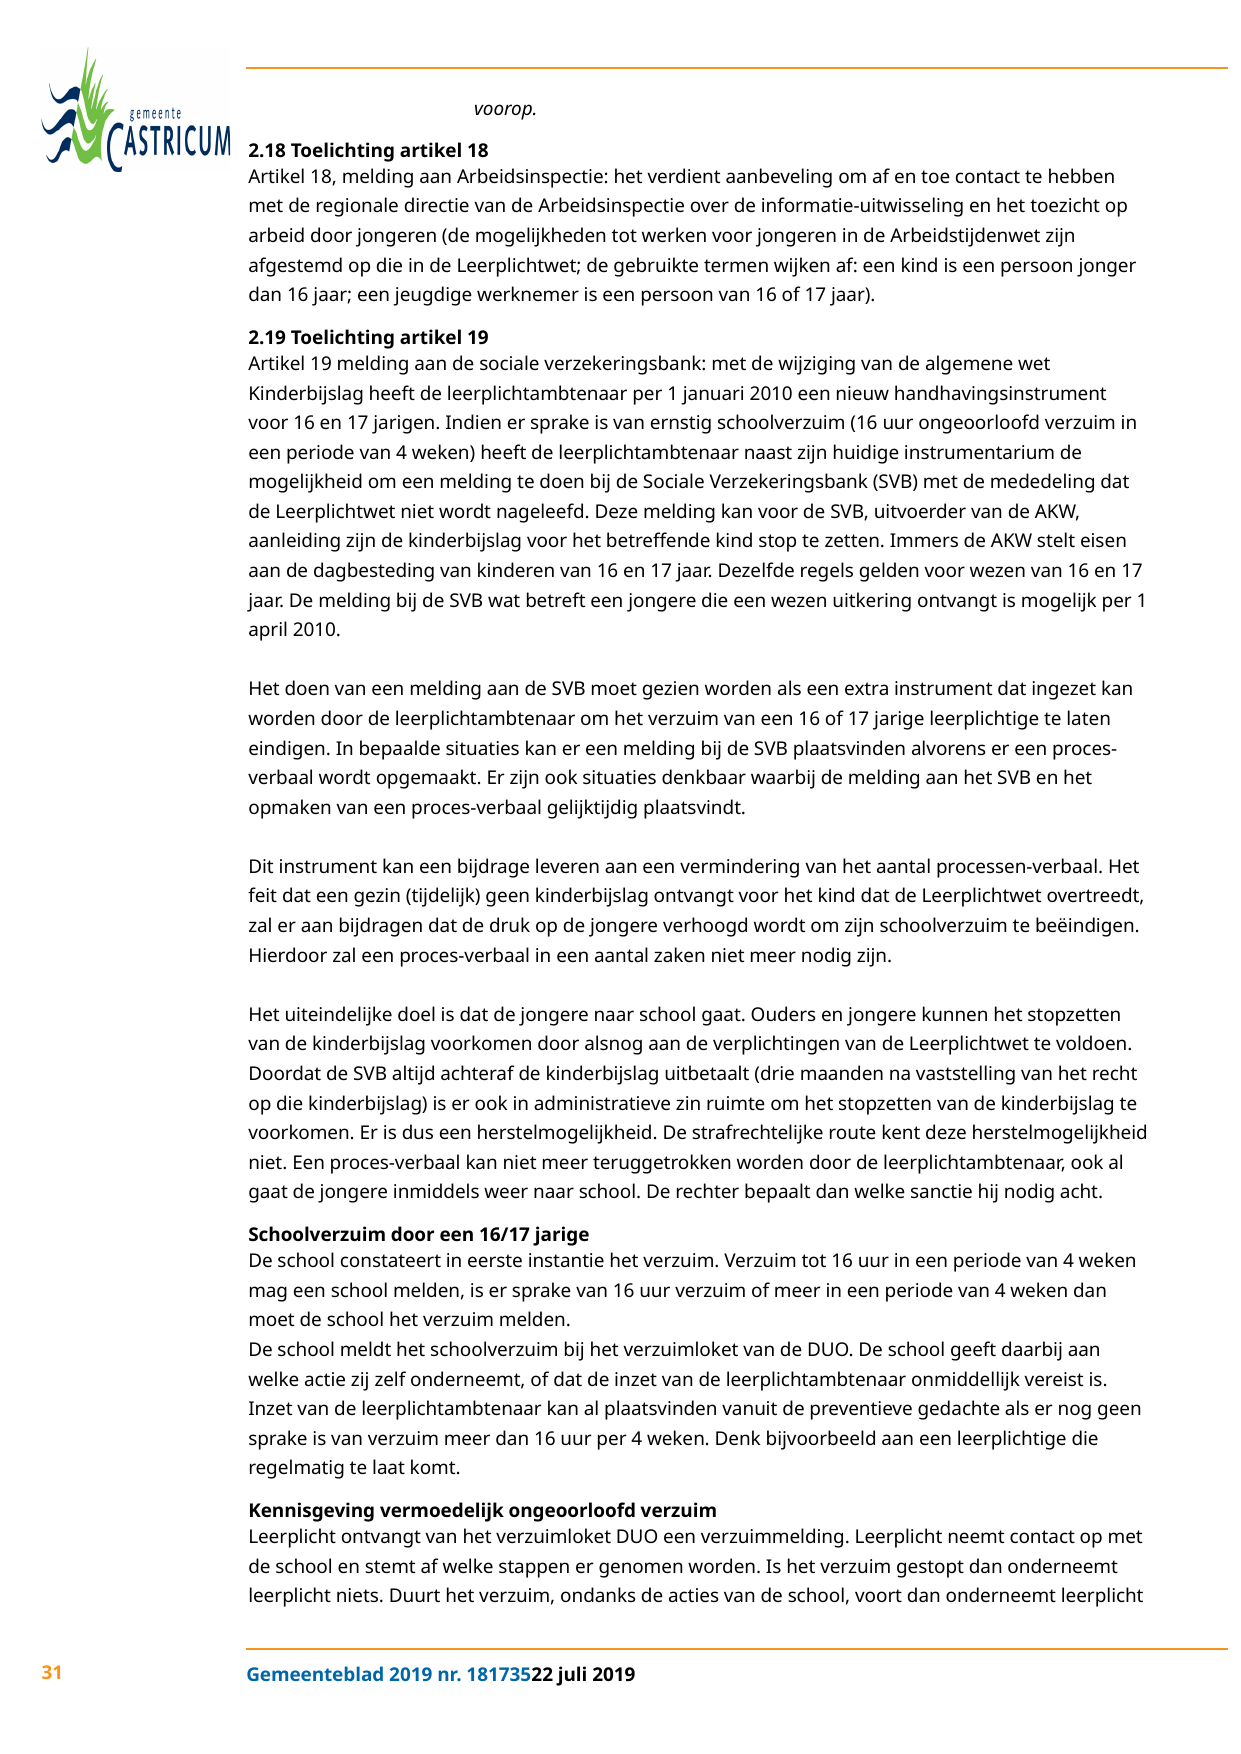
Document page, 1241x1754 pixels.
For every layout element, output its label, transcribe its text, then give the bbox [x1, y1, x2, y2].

table_cell [248, 95, 474, 121]
text De school meldt het schoolverzuim bij het verzuimloket van de DUO. De school geeft daarbij aan welke actie zij zelf onderneemt, of dat de inzet van de leerplichtambtenaar onmiddellijk vereist is. Inzet van de leerplichtambtenaar kan al plaatsvinden vanuit de preventieve gedachte als er nog geen sprake is van verzuim meer dan 16 uur per 4 weken. Denk bijvoorbeeld aan een leerplichtige die regelmatig te laat komt. [248, 1336, 1152, 1480]
table_cell voorop. [474, 95, 1152, 121]
text De school constateert in eerste instantie het verzuim. Verzuim tot 16 uur in een periode van 4 weken mag een school melden, is er sprake van 16 uur verzuim of meer in een periode van 4 weken dan moet de school het verzuim melden. [248, 1247, 1152, 1332]
text Artikel 18, melding aan Arbeidsinspectie: het verdient aanbeveling om af en toe contact te hebben met de regionale directie van de Arbeidsinspectie over de informatie-uitwisseling en het toezicht op arbeid door jongeren (de mogelijkheden tot werken voor jongeren in de Arbeidstijdenwet zijn afgestemd op die in de Leerplichtwet; de gebruikte termen wijken af: een kind is een persoon jonger dan 16 jaar; een jeugdige werknemer is een persoon van 16 of 17 jaar). [248, 163, 1152, 307]
text Kennisgeving vermoedelijk ongeoorloofd verzuim [248, 1498, 1152, 1523]
text Schoolverzuim door een 16/17 jarige [248, 1222, 1152, 1247]
text Artikel 19 melding aan de sociale verzekeringsbank: met de wijziging van de algemene wet Kinderbijslag heeft de leerplichtambtenaar per 1 januari 2010 een nieuw handhavingsinstrument voor 16 en 17 jarigen. Indien er sprake is van ernstig schoolverzuim (16 uur ongeoorloofd verzuim in een periode van 4 weken) heeft de leerplichtambtenaar naast zijn huidige instrumentarium de mogelijkheid om een melding te doen bij de Sociale Verzekeringsbank (SVB) met de mededeling dat de Leerplichtwet niet wordt nageleefd. Deze melding kan voor de SVB, uitvoerder van de AKW, aanleiding zijn de kinderbijslag voor het betreffende kind stop te zetten. Immers de AKW stelt eisen aan de dagbesteding van kinderen van 16 en 17 jaar. Dezelfde regels gelden voor wezen van 16 en 17 jaar. De melding bij de SVB wat betreft een jongere die een wezen uitkering ontvangt is mogelijk per 1 april 2010. [248, 350, 1152, 642]
text Leerplicht ontvangt van het verzuimloket DUO een verzuimmelding. Leerplicht neemt contact op met de school en stemt af welke stappen er genomen worden. Is het verzuim gestopt dan onderneemt leerplicht niets. Duurt het verzuim, ondanks de acties van de school, voort dan onderneemt leerplicht [248, 1523, 1152, 1608]
picture [41, 47, 231, 172]
text Het doen van een melding aan de SVB moet gezien worden als een extra instrument dat ingezet kan worden door de leerplichtambtenaar om het verzuim van een 16 of 17 jarige leerplichtige te laten eindigen. In bepaalde situaties kan er een melding bij de SVB plaatsvinden alvorens er een proces-verbaal wordt opgemaakt. Er zijn ook situaties denkbaar waarbij de melding aan het SVB en het opmaken van een proces-verbaal gelijktijdig plaatsvindt. [248, 676, 1152, 820]
text Dit instrument kan een bijdrage leveren aan een vermindering van het aantal processen-verbaal. Het feit dat een gezin (tijdelijk) geen kinderbijslag ontvangt voor het kind dat de Leerplichtwet overtreedt, zal er aan bijdragen dat de druk op de jongere verhoogd wordt om zijn schoolverzuim te beëindigen. Hierdoor zal een proces-verbaal in een aantal zaken niet meer nodig zijn. [248, 853, 1152, 968]
text 2.18 Toelichting artikel 18 [248, 137, 1152, 163]
text 2.19 Toelichting artikel 19 [248, 324, 1152, 350]
text Het uiteindelijke doel is dat de jongere naar school gaat. Ouders en jongere kunnen het stopzetten van de kinderbijslag voorkomen door alsnog aan de verplichtingen van de Leerplichtwet te voldoen. Doordat de SVB altijd achteraf de kinderbijslag uitbetaalt (drie maanden na vaststelling van het recht op die kinderbijslag) is er ook in administratieve zin ruimte om het stopzetten van de kinderbijslag te voorkomen. Er is dus een herstelmogelijkheid. De strafrechtelijke route kent deze herstelmogelijkheid niet. Een proces-verbaal kan niet meer teruggetrokken worden door de leerplichtambtenaar, ook al gaat de jongere inmiddels weer naar school. De rechter bepaalt dan welke sanctie hij nodig acht. [248, 1001, 1152, 1204]
